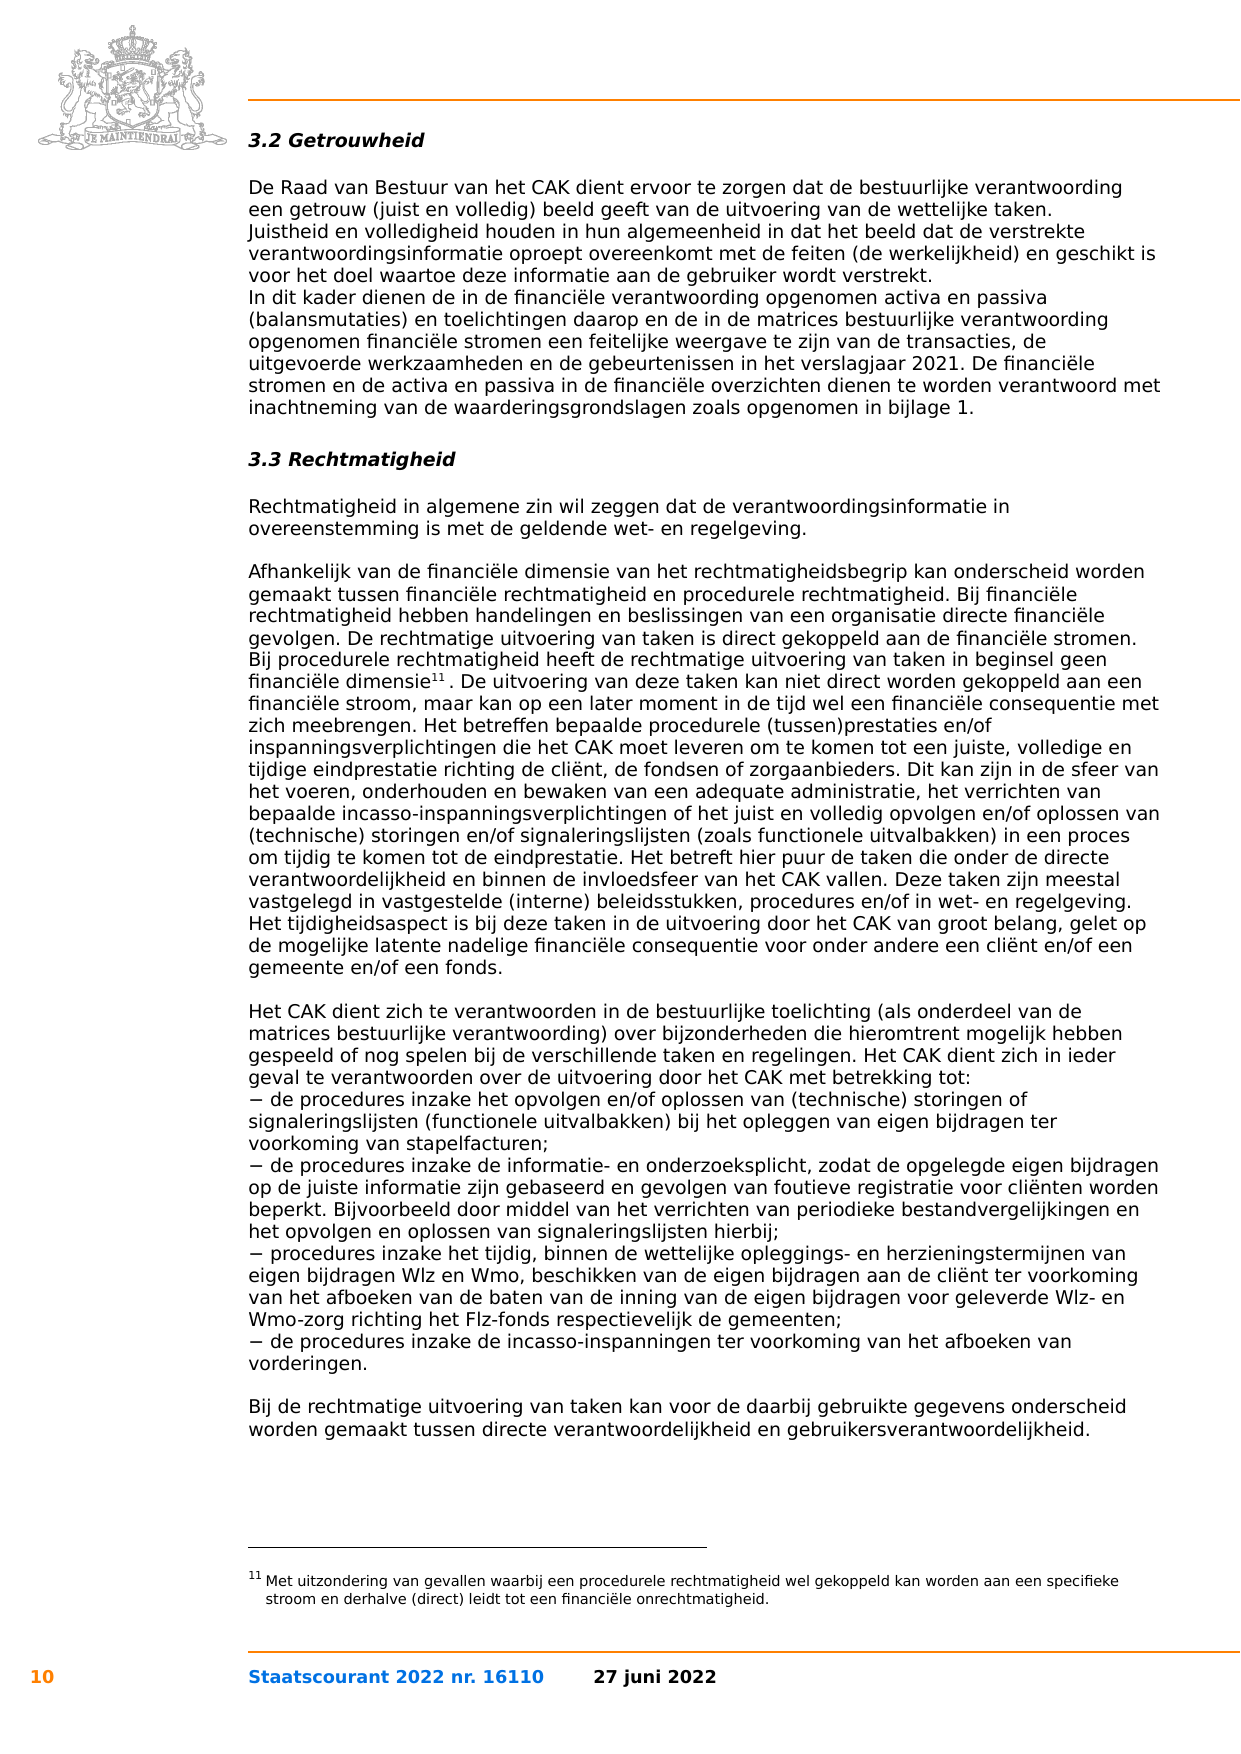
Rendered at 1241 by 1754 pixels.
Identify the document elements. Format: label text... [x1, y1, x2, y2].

text − de procedures inzake de informatie- en onderzoeksplicht, zodat de opgelegde eigen bijdragen op de juiste informatie zijn gebaseerd en gevolgen van foutieve registratie voor cliënten worden beperkt. Bijvoorbeeld door middel van het verrichten van periodieke bestandvergelijkingen en het opvolgen en oplossen van signaleringslijsten hierbij; [248, 1155, 1163, 1243]
text Bij de rechtmatige uitvoering van taken kan voor de daarbij gebruikte gegevens onderscheid worden gemaakt tussen directe verantwoordelijkheid en gebruikersverantwoordelijkheid. [248, 1396, 1163, 1440]
text Afhankelijk van de financiële dimensie van het rechtmatigheidsbegrip kan onderscheid worden gemaakt tussen financiële rechtmatigheid en procedurele rechtmatigheid. Bij financiële rechtmatigheid hebben handelingen en beslissingen van een organisatie directe financiële gevolgen. De rechtmatige uitvoering van taken is direct gekoppeld aan de financiële stromen. Bij procedurele rechtmatigheid heeft de rechtmatige uitvoering van taken in beginsel geen financiële dimensie. De uitvoering van deze taken kan niet direct worden gekoppeld aan een financiële stroom, maar kan op een later moment in de tijd wel een financiële consequentie met zich meebrengen. Het betreffen bepaalde procedurele (tussen)prestaties en/of inspanningsverplichtingen die het CAK moet leveren om te komen tot een juiste, volledige en tijdige eindprestatie richting de cliënt, de fondsen of zorgaanbieders. Dit kan zijn in de sfeer van het voeren, onderhouden en bewaken van een adequate administratie, het verrichten van bepaalde incasso-inspanningsverplichtingen of het juist en volledig opvolgen en/of oplossen van (technische) storingen en/of signaleringslijsten (zoals functionele uitvalbakken) in een proces om tijdig te komen tot de eindprestatie. Het betreft hier puur de taken die onder de directe verantwoordelijkheid en binnen de invloedsfeer van het CAK vallen. Deze taken zijn meestal vastgelegd in vastgestelde (interne) beleidsstukken, procedures en/of in wet- en regelgeving. Het tijdigheidsaspect is bij deze taken in de uitvoering door het CAK van groot belang, gelet op de mogelijke latente nadelige financiële consequentie voor onder andere een cliënt en/of een gemeente en/of een fonds. [248, 561, 1163, 979]
text Het CAK dient zich te verantwoorden in de bestuurlijke toelichting (als onderdeel van de matrices bestuurlijke verantwoording) over bijzonderheden die hieromtrent mogelijk hebben gespeeld of nog spelen bij de verschillende taken en regelingen. Het CAK dient zich in ieder geval te verantwoorden over de uitvoering door het CAK met betrekking tot: [248, 1001, 1163, 1089]
text Met uitzondering van gevallen waarbij een procedurele rechtmatigheid wel gekoppeld kan worden aan een specifieke stroom en derhalve (direct) leidt tot een financiële onrechtmatigheid. [248, 1569, 1163, 1608]
text Juistheid en volledigheid houden in hun algemeenheid in dat het beeld dat de verstrekte verantwoordingsinformatie oproept overeenkomt met de feiten (de werkelijkheid) en geschikt is voor het doel waartoe deze informatie aan de gebruiker wordt verstrekt. [248, 221, 1163, 287]
text In dit kader dienen de in de financiële verantwoording opgenomen activa en passiva (balansmutaties) en toelichtingen daarop en de in de matrices bestuurlijke verantwoording opgenomen financiële stromen een feitelijke weergave te zijn van de transacties, de uitgevoerde werkzaamheden en de gebeurtenissen in het verslagjaar 2021. De financiële stromen en de activa en passiva in de financiële overzichten dienen te worden verantwoord met inachtneming van de waarderingsgrondslagen zoals opgenomen in bijlage 1. [248, 287, 1163, 419]
picture [38, 25, 227, 150]
text Rechtmatigheid in algemene zin wil zeggen dat de verantwoordingsinformatie in overeenstemming is met de geldende wet- en regelgeving. [248, 496, 1163, 539]
text De Raad van Bestuur van het CAK dient ervoor te zorgen dat de bestuurlijke verantwoording een getrouw (juist en volledig) beeld geeft van de uitvoering van de wettelijke taken. [248, 177, 1163, 221]
subtitle 3.3 Rechtmatigheid [248, 449, 1163, 471]
text − de procedures inzake het opvolgen en/of oplossen van (technische) storingen of signaleringslijsten (functionele uitvalbakken) bij het opleggen van eigen bijdragen ter voorkoming van stapelfacturen; [248, 1089, 1163, 1155]
subtitle 3.2 Getrouwheid [248, 130, 1163, 152]
text − procedures inzake het tijdig, binnen de wettelijke opleggings- en herzieningstermijnen van eigen bijdragen Wlz en Wmo, beschikken van de eigen bijdragen aan de cliënt ter voorkoming van het afboeken van de baten van de inning van de eigen bijdragen voor geleverde Wlz- en Wmo-zorg richting het Flz-fonds respectievelijk de gemeenten; [248, 1243, 1163, 1331]
text − de procedures inzake de incasso-inspanningen ter voorkoming van het afboeken van vorderingen. [248, 1331, 1163, 1374]
